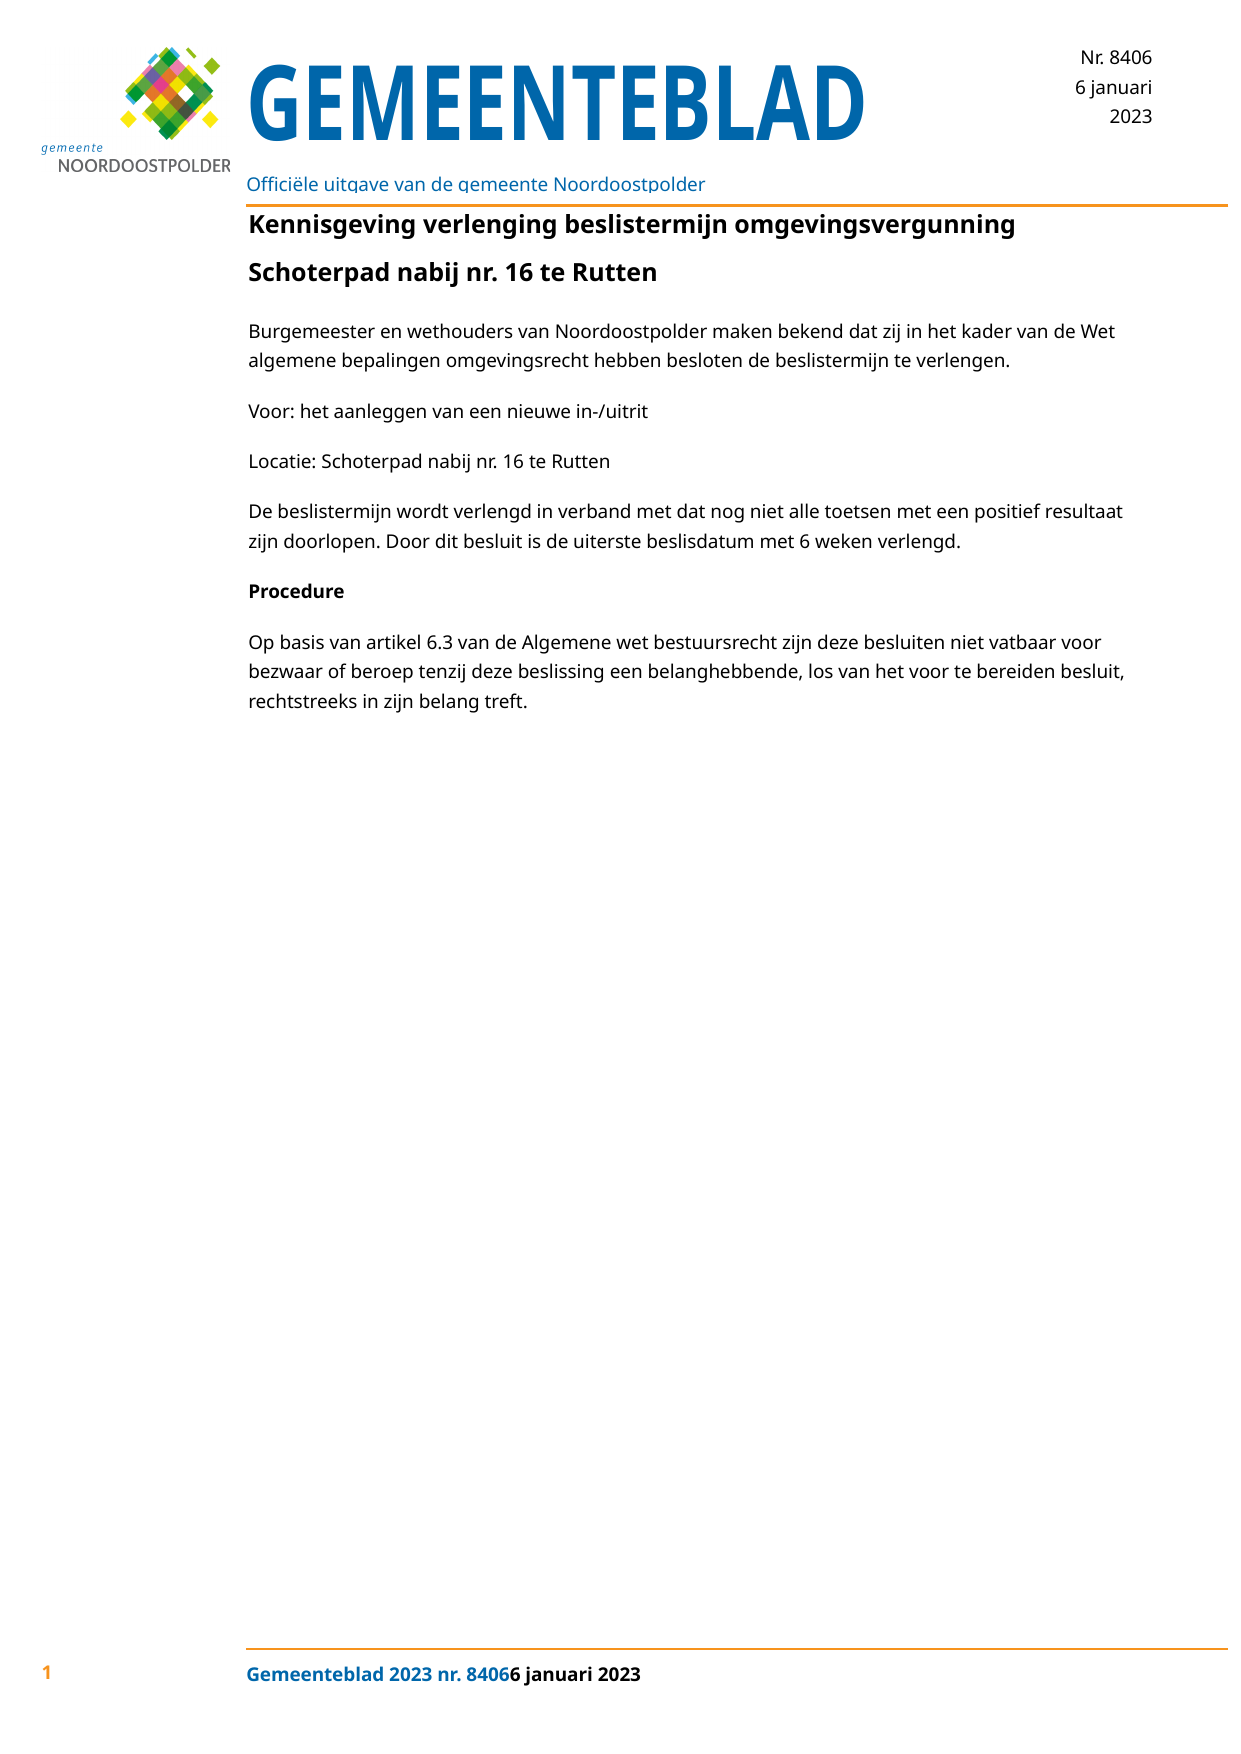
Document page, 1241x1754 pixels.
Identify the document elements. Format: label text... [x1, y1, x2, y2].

picture [41, 47, 231, 172]
text Kennisgeving verlenging beslistermijn omgevingsvergunning Schoterpad nabij nr. 16 te Rutten [248, 207, 1152, 288]
text Locatie: Schoterpad nabij nr. 16 te Rutten [248, 448, 1152, 474]
text Procedure [248, 579, 1152, 604]
text Op basis van artikel 6.3 van de Algemene wet bestuursrecht zijn deze besluiten niet vatbaar voor bezwaar of beroep tenzij deze beslissing een belanghebbende, los van het voor te bereiden besluit, rechtstreeks in zijn belang treft. [248, 629, 1152, 714]
text Voor: het aanleggen van een nieuwe in-/uitrit [248, 398, 1152, 424]
text De beslistermijn wordt verlengd in verband met​ ​​dat nog niet alle toetsen met een positief resultaat zijn doorlopen. Door dit besluit is de uiterste beslisdatum met 6 weken verlengd. [248, 499, 1152, 554]
text Burgemeester en wethouders van Noordoostpolder maken bekend dat zij in het kader van de Wet algemene bepalingen omgevingsrecht hebben besloten de beslistermijn te verlengen. [248, 318, 1152, 373]
